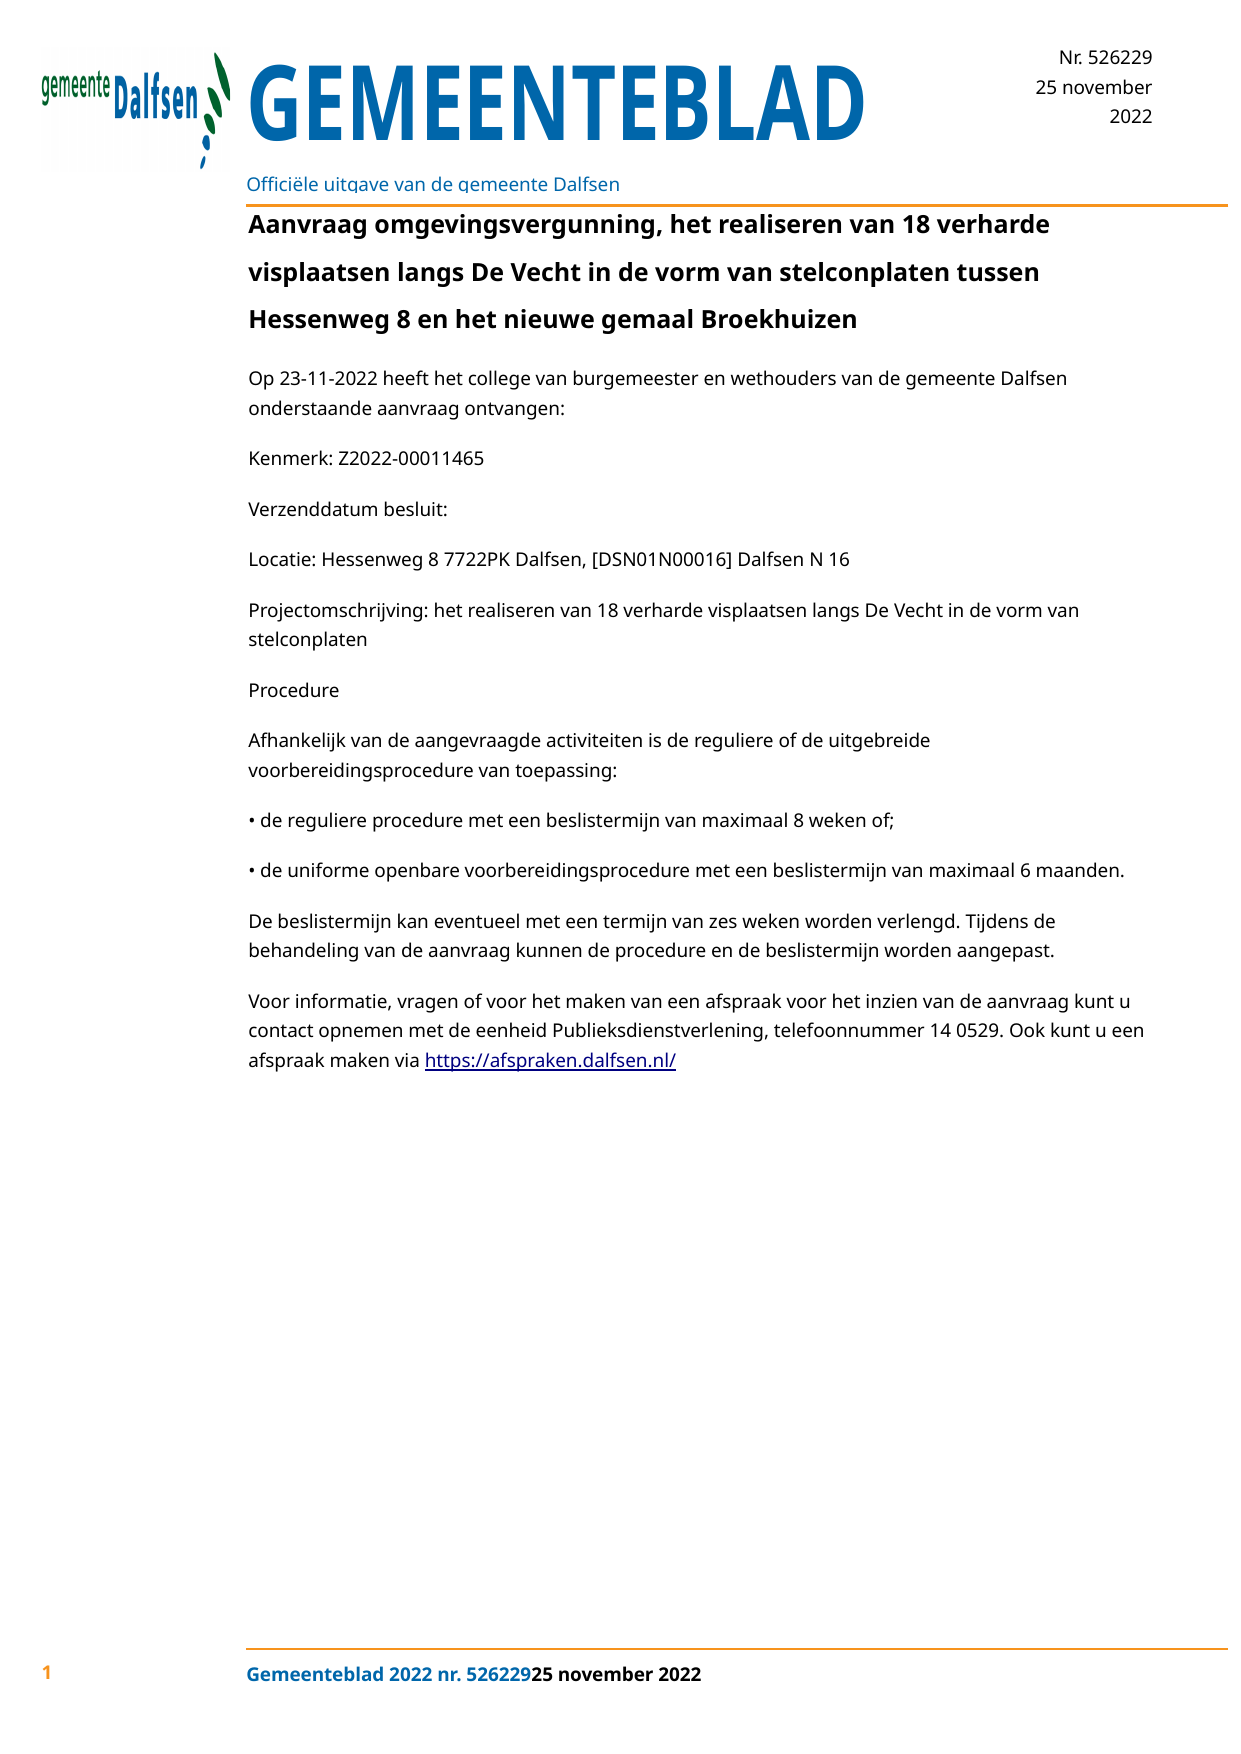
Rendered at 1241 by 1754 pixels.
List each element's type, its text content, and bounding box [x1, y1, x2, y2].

text Procedure [248, 677, 1152, 702]
text Locatie: Hessenweg 8 7722PK Dalfsen, [DSN01N00016] Dalfsen N 16 [248, 546, 1152, 572]
text • de reguliere procedure met een beslistermijn van maximaal 8 weken of; [248, 807, 1152, 833]
text Op 23-11-2022 heeft het college van burgemeester en wethouders van de gemeente Dalfsen onderstaande aanvraag ontvangen: [248, 366, 1152, 421]
text Kenmerk: Z2022-00011465 [248, 446, 1152, 471]
text • de uniforme openbare voorbereidingsprocedure met een beslistermijn van maximaal 6 maanden. [248, 858, 1152, 883]
text Voor informatie, vragen of voor het maken van een afspraak voor het inzien van de aanvraag kunt u contact opnemen met de eenheid Publieksdienstverlening, telefoonnummer 14 0529. Ook kunt u een afspraak maken via https://afspraken.dalfsen.nl/ [248, 988, 1152, 1073]
text Aanvraag omgevingsvergunning, het realiseren van 18 verharde visplaatsen langs De Vecht in de vorm van stelconplaten tussen Hessenweg 8 en het nieuwe gemaal Broekhuizen [248, 207, 1152, 336]
text Afhankelijk van de aangevraagde activiteiten is de reguliere of de uitgebreide voorbereidingsprocedure van toepassing: [248, 727, 1152, 782]
text De beslistermijn kan eventueel met een termijn van zes weken worden verlengd. Tijdens de behandeling van de aanvraag kunnen de procedure en de beslistermijn worden aangepast. [248, 908, 1152, 963]
picture [41, 47, 231, 172]
text Projectomschrijving: het realiseren van 18 verharde visplaatsen langs De Vecht in de vorm van stelconplaten [248, 597, 1152, 652]
text Verzenddatum besluit: [248, 496, 1152, 522]
